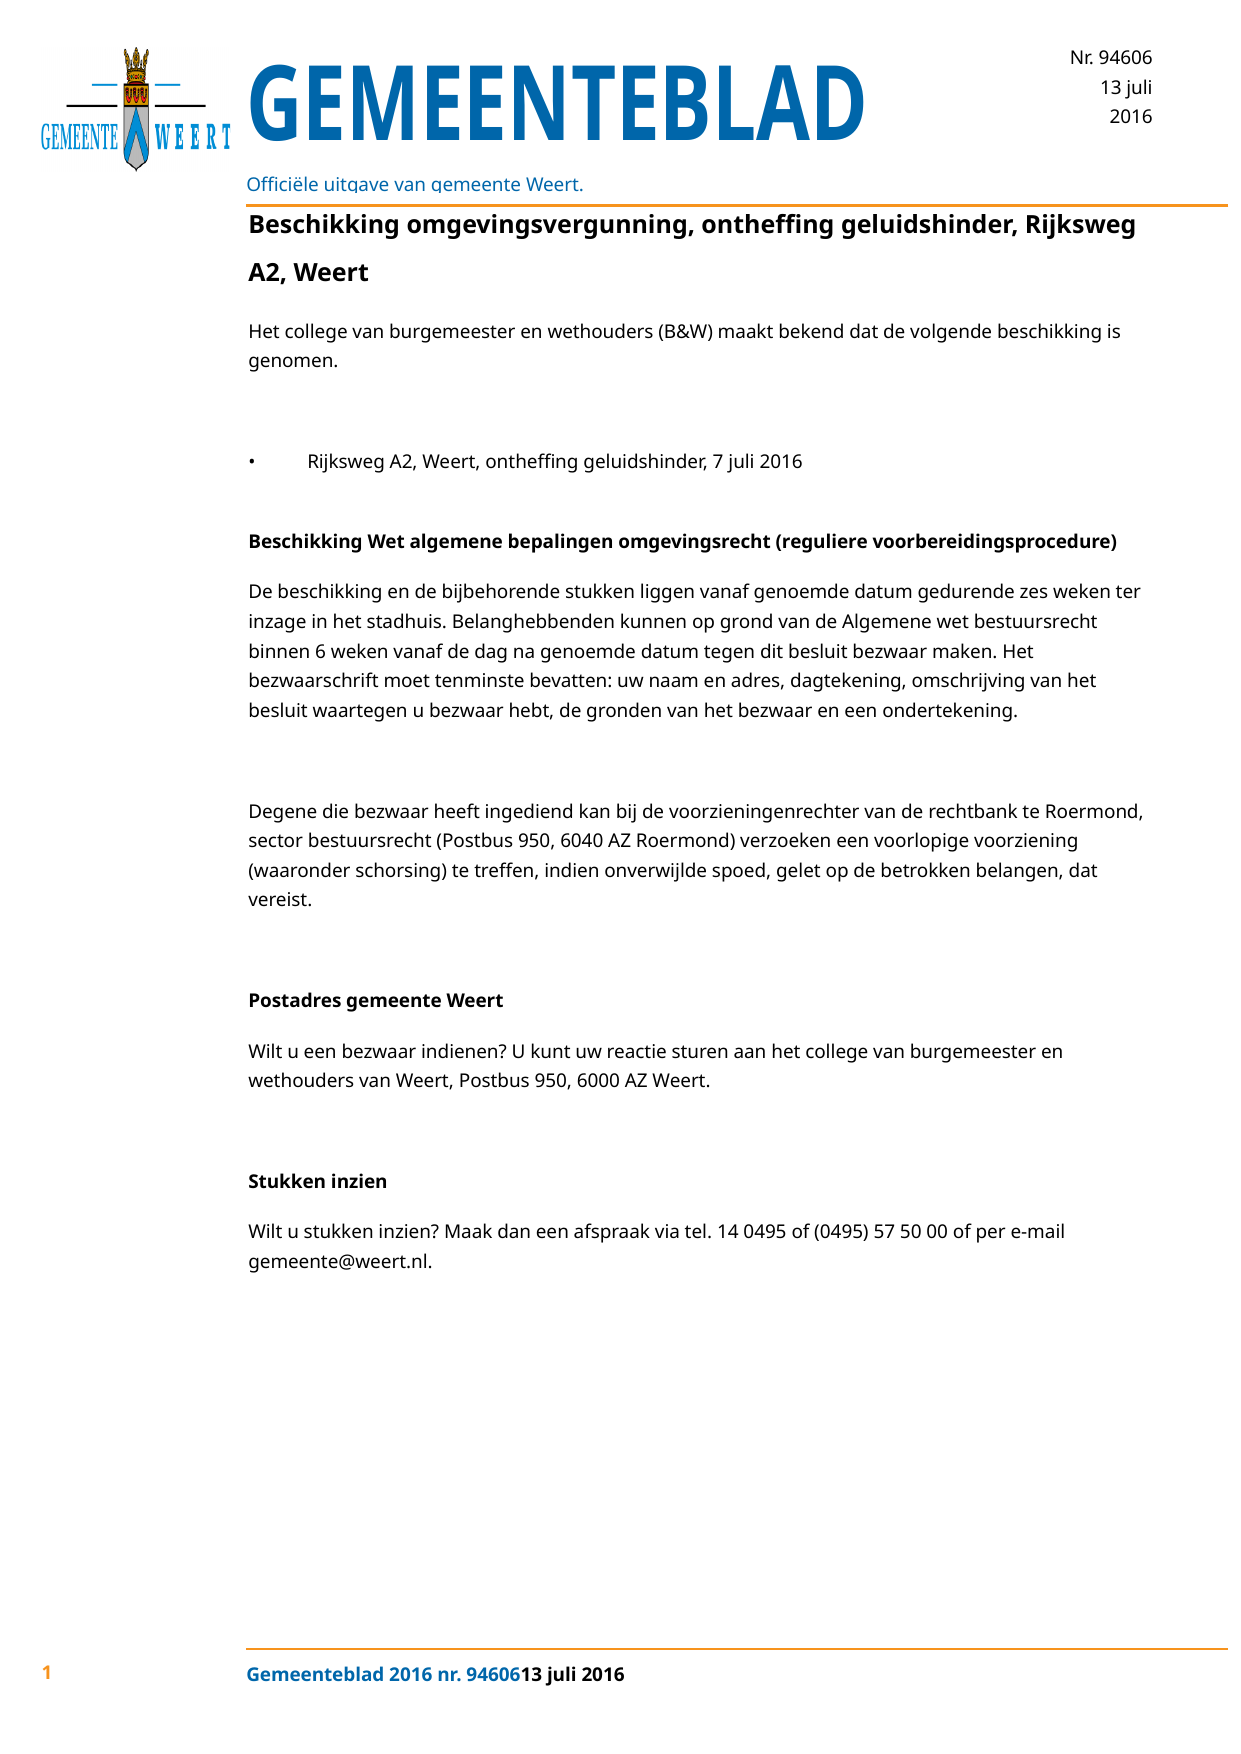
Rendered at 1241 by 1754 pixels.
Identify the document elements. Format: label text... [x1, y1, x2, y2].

text Wilt u stukken inzien? Maak dan een afspraak via tel. 14 0495 of (0495) 57 50 00 of per e-mail gemeente@weert.nl. [248, 1219, 1152, 1274]
text Wilt u een bezwaar indienen? U kunt uw reactie sturen aan het college van burgemeester en wethouders van Weert, Postbus 950, 6000 AZ Weert. [248, 1038, 1152, 1093]
text Beschikking Wet algemene bepalingen omgevingsrecht (reguliere voorbereidingsprocedure) [248, 528, 1152, 554]
text De beschikking en de bijbehorende stukken liggen vanaf genoemde datum gedurende zes weken ter inzage in het stadhuis. Belanghebbenden kunnen op grond van de Algemene wet bestuursrecht binnen 6 weken vanaf de dag na genoemde datum tegen dit besluit bezwaar maken. Het bezwaarschrift moet tenminste bevatten: uw naam en adres, dagtekening, omschrijving van het besluit waartegen u bezwaar hebt, de gronden van het bezwaar en een ondertekening. [248, 579, 1152, 723]
list Rijksweg A2, Weert, ontheffing geluidshinder, 7 juli 2016 [248, 448, 1152, 474]
text Het college van burgemeester en wethouders (B&W) maakt bekend dat de volgende beschikking is genomen. [248, 318, 1152, 373]
text Degene die bezwaar heeft ingediend kan bij de voorzieningenrechter van de rechtbank te Roermond, sector bestuursrecht (Postbus 950, 6040 AZ Roermond) verzoeken een voorlopige voorziening (waaronder schorsing) te treffen, indien onverwijlde spoed, gelet op de betrokken belangen, dat vereist. [248, 798, 1152, 912]
text Beschikking omgevingsvergunning, ontheffing geluidshinder, Rijksweg A2, Weert [248, 207, 1152, 288]
picture [41, 47, 231, 172]
text Postadres gemeente Weert [248, 987, 1152, 1013]
text Stukken inzien [248, 1168, 1152, 1194]
